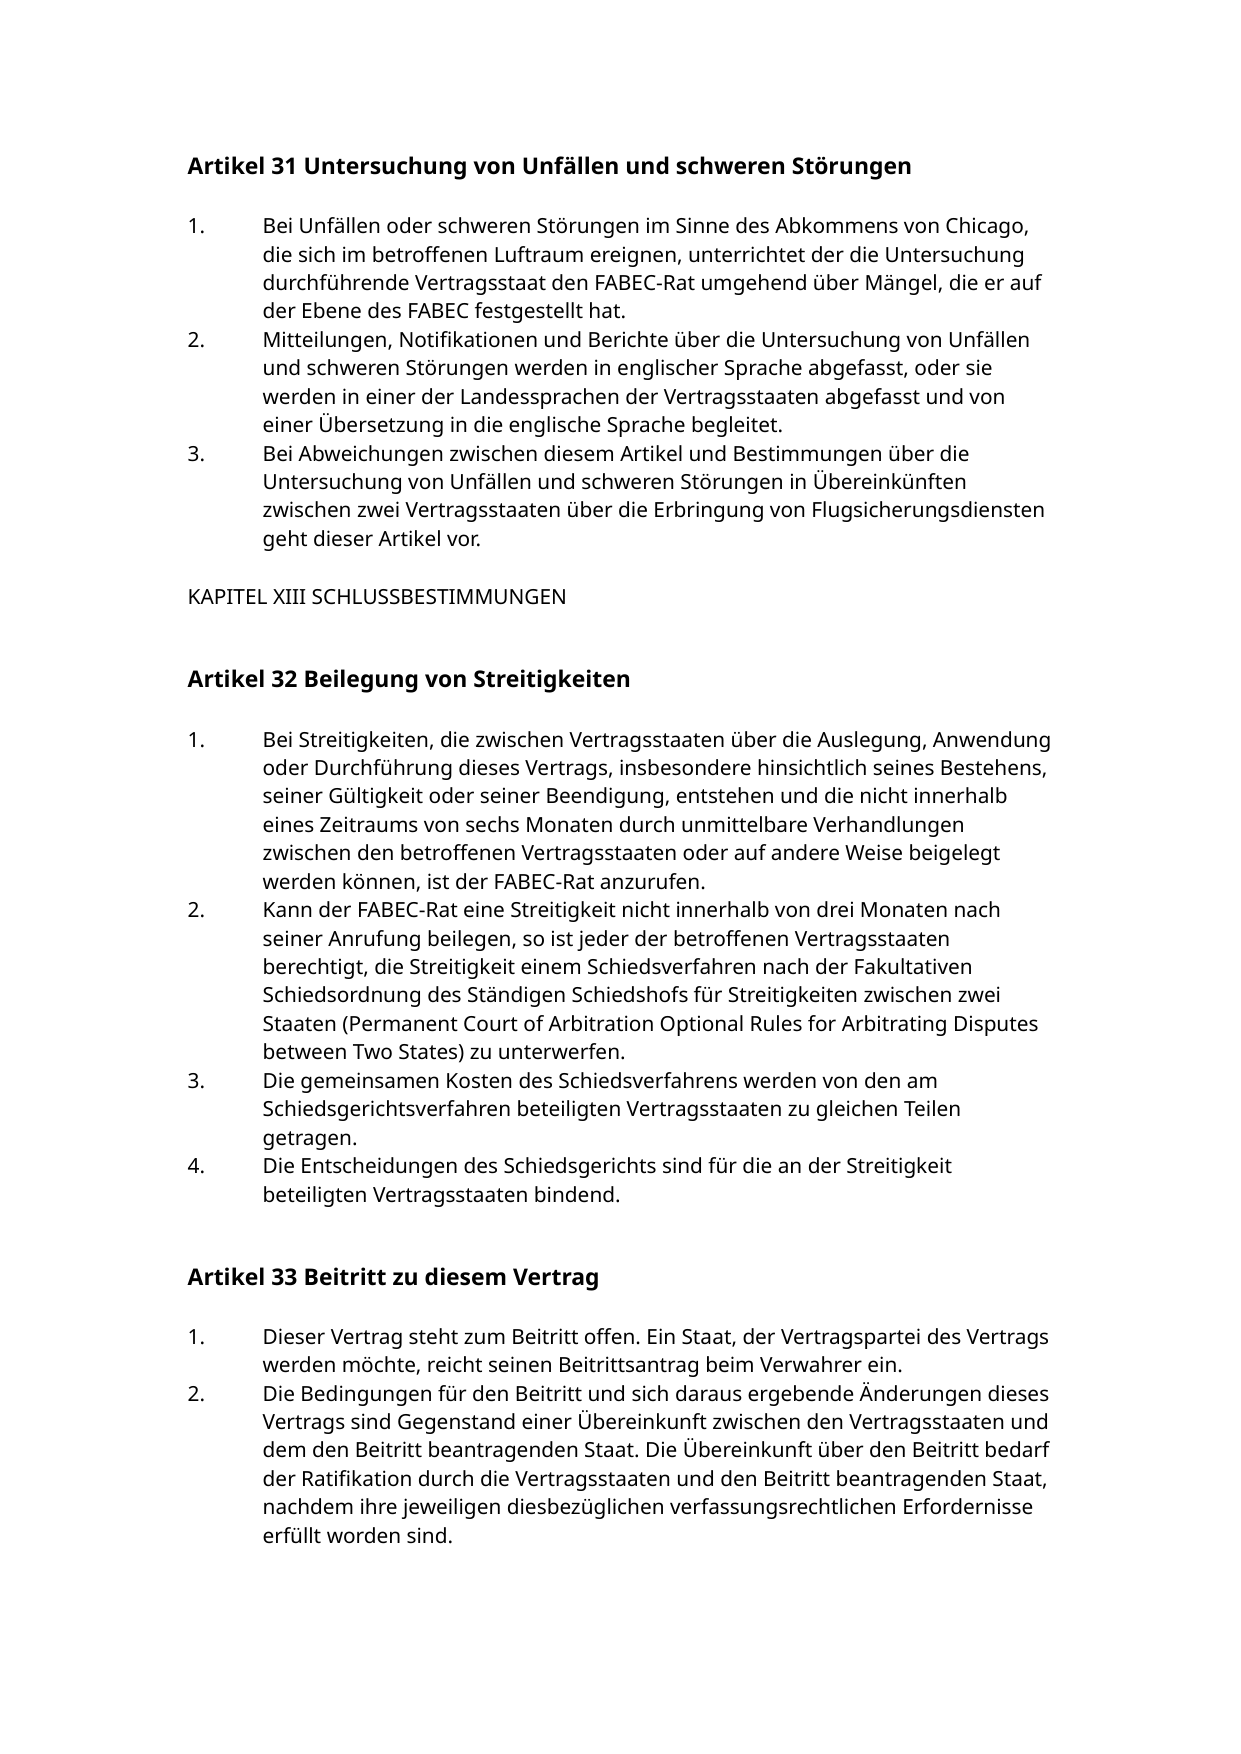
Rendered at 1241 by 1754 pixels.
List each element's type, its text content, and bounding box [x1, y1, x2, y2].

subtitle Artikel 32 Beilegung von Streitigkeiten [187, 663, 1053, 695]
subtitle KAPITEL XIII SCHLUSSBESTIMMUNGEN [187, 582, 1053, 611]
list Die Entscheidungen des Schiedsgerichts sind für die an der Streitigkeit beteiligten Vertragsstaaten bindend. [187, 1151, 1053, 1208]
list Bei Unfällen oder schweren Störungen im Sinne des Abkommens von Chicago, die sich im betroffenen Luftraum ereignen, unterrichtet der die Untersuchung durchführende Vertragsstaat den FABEC-Rat umgehend über Mängel, die er auf der Ebene des FABEC festgestellt hat. [187, 211, 1053, 325]
list Die gemeinsamen Kosten des Schiedsverfahrens werden von den am Schiedsgerichtsverfahren beteiligten Vertragsstaaten zu gleichen Teilen getragen. [187, 1066, 1053, 1151]
list Kann der FABEC-Rat eine Streitigkeit nicht innerhalb von drei Monaten nach seiner Anrufung beilegen, so ist jeder der betroffenen Vertragsstaaten berechtigt, die Streitigkeit einem Schiedsverfahren nach der Fakultativen Schiedsordnung des Ständigen Schiedshofs für Streitigkeiten zwischen zwei Staaten (Permanent Court of Arbitration Optional Rules for Arbitrating Disputes between Two States) zu unterwerfen. [187, 895, 1053, 1066]
list Bei Abweichungen zwischen diesem Artikel und Bestimmungen über die Untersuchung von Unfällen und schweren Störungen in Übereinkünften zwischen zwei Vertragsstaaten über die Erbringung von Flugsicherungsdiensten geht dieser Artikel vor. [187, 439, 1053, 552]
list Mitteilungen, Notifikationen und Berichte über die Untersuchung von Unfällen und schweren Störungen werden in englischer Sprache abgefasst, oder sie werden in einer der Landessprachen der Vertragsstaaten abgefasst und von einer Übersetzung in die englische Sprache begleitet. [187, 325, 1053, 439]
subtitle Artikel 31 Untersuchung von Unfällen und schweren Störungen [187, 150, 1053, 181]
list Dieser Vertrag steht zum Beitritt offen. Ein Staat, der Vertragspartei des Vertrags werden möchte, reicht seinen Beitrittsantrag beim Verwahrer ein. [187, 1322, 1053, 1379]
list Bei Streitigkeiten, die zwischen Vertragsstaaten über die Auslegung, Anwendung oder Durchführung dieses Vertrags, insbesondere hinsichtlich seines Bestehens, seiner Gültigkeit oder seiner Beendigung, entstehen und die nicht innerhalb eines Zeitraums von sechs Monaten durch unmittelbare Verhandlungen zwischen den betroffenen Vertragsstaaten oder auf andere Weise beigelegt werden können, ist der FABEC-Rat anzurufen. [187, 725, 1053, 895]
list Die Bedingungen für den Beitritt und sich daraus ergebende Änderungen dieses Vertrags sind Gegenstand einer Übereinkunft zwischen den Vertragsstaaten und dem den Beitritt beantragenden Staat. Die Übereinkunft über den Beitritt bedarf der Ratifikation durch die Vertragsstaaten und den Beitritt beantragenden Staat, nachdem ihre jeweiligen diesbezüglichen verfassungsrechtlichen Erfordernisse erfüllt worden sind. [187, 1379, 1053, 1549]
subtitle Artikel 33 Beitritt zu diesem Vertrag [187, 1261, 1053, 1292]
